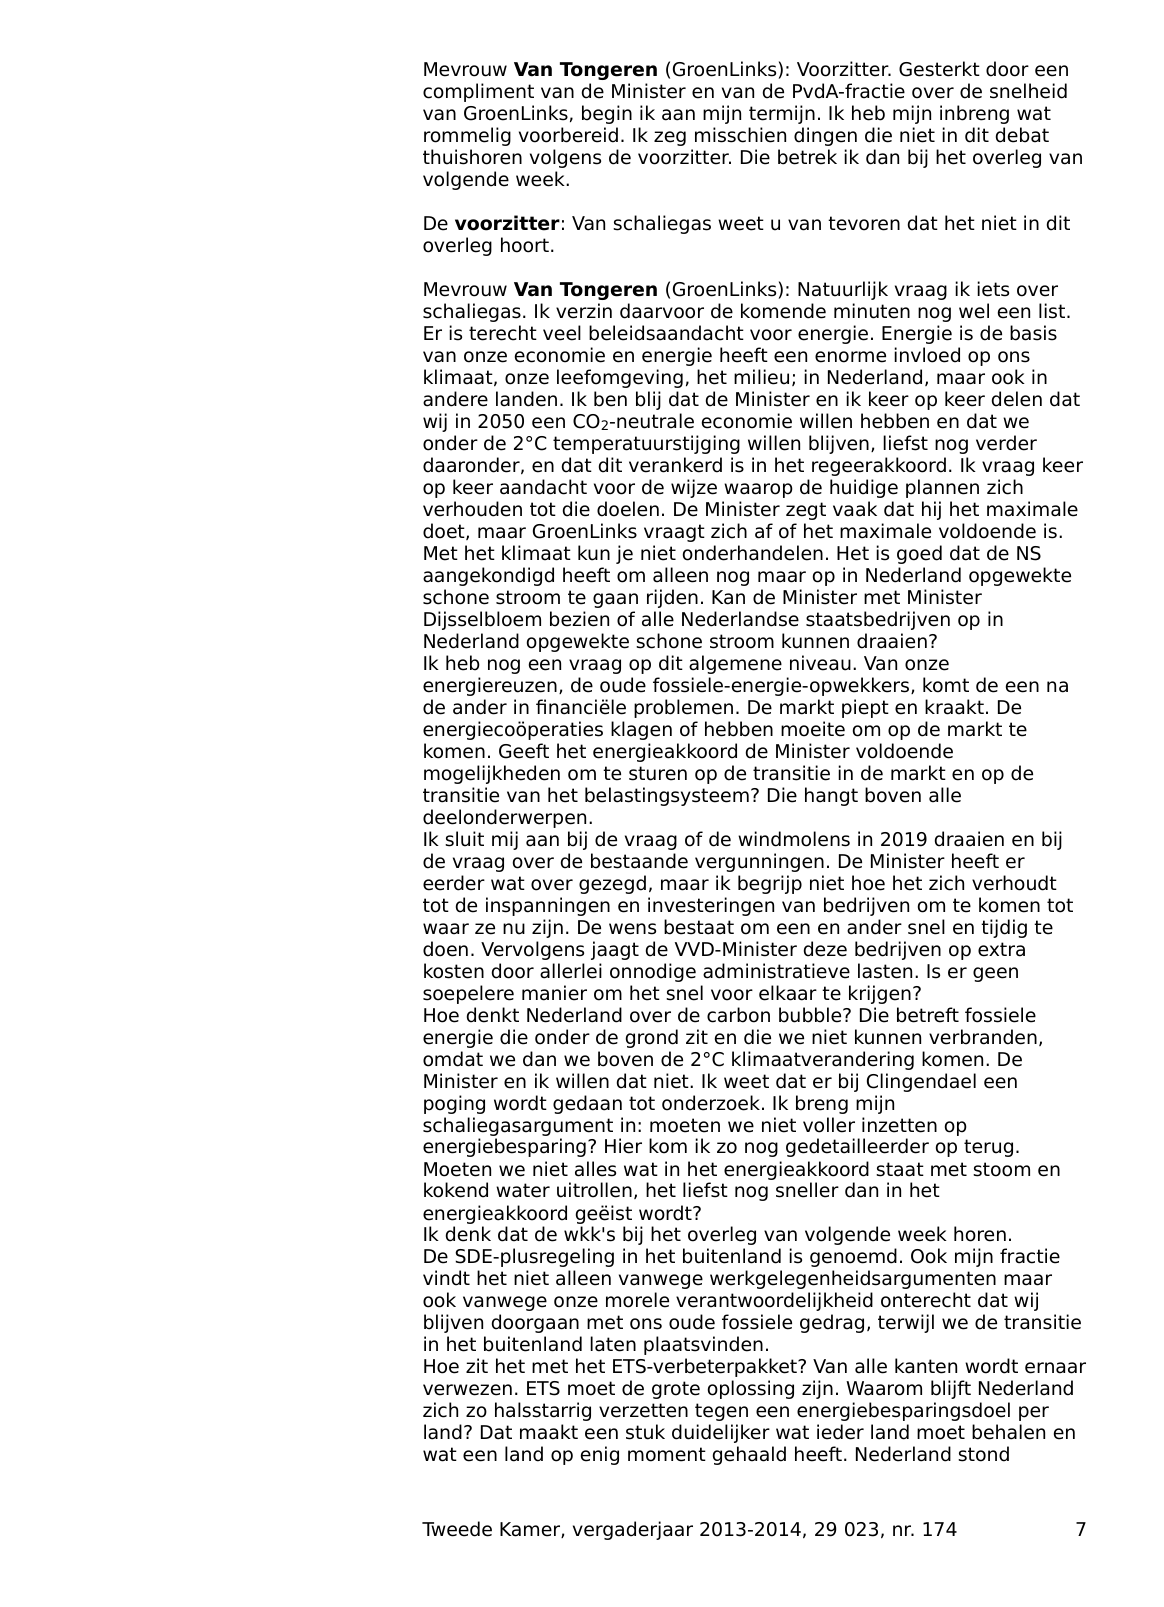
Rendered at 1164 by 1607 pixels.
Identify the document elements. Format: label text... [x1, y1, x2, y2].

text De SDE-plusregeling in het buitenland is genoemd. Ook mijn fractie vindt het niet alleen vanwege werkgelegenheidsargumenten maar ook vanwege onze morele verantwoordelijkheid onterecht dat wij blijven doorgaan met ons oude fossiele gedrag, terwijl we de transitie in het buitenland laten plaatsvinden. [422, 1246, 1087, 1356]
text Mevrouw Van Tongeren (GroenLinks): Voorzitter. Gesterkt door een compliment van de Minister en van de PvdA-fractie over de snelheid van GroenLinks, begin ik aan mijn termijn. Ik heb mijn inbreng wat rommelig voorbereid. Ik zeg misschien dingen die niet in dit debat thuishoren volgens de voorzitter. Die betrek ik dan bij het overleg van volgende week. [422, 59, 1087, 191]
text Hoe zit het met het ETS-verbeterpakket? Van alle kanten wordt ernaar verwezen. ETS moet de grote oplossing zijn. Waarom blijft Nederland zich zo halsstarrig verzetten tegen een energiebesparingsdoel per land? Dat maakt een stuk duidelijker wat ieder land moet behalen en wat een land op enig moment gehaald heeft. Nederland stond [422, 1356, 1087, 1466]
text Er is terecht veel beleidsaandacht voor energie. Energie is de basis van onze economie en energie heeft een enorme invloed op ons klimaat, onze leefomgeving, het milieu; in Nederland, maar ook in andere landen. Ik ben blij dat de Minister en ik keer op keer delen dat wij in 2050 een CO2-neutrale economie willen hebben en dat we onder de 2°C temperatuurstijging willen blijven, liefst nog verder daaronder, en dat dit verankerd is in het regeerakkoord. Ik vraag keer op keer aandacht voor de wijze waarop de huidige plannen zich verhouden tot die doelen. De Minister zegt vaak dat hij het maximale doet, maar GroenLinks vraagt zich af of het maximale voldoende is. Met het klimaat kun je niet onderhandelen. Het is goed dat de NS aangekondigd heeft om alleen nog maar op in Nederland opgewekte schone stroom te gaan rijden. Kan de Minister met Minister Dijsselbloem bezien of alle Nederlandse staatsbedrijven op in Nederland opgewekte schone stroom kunnen draaien? [422, 323, 1087, 653]
text Mevrouw Van Tongeren (GroenLinks): Natuurlijk vraag ik iets over schaliegas. Ik verzin daarvoor de komende minuten nog wel een list. [422, 279, 1087, 323]
text Ik sluit mij aan bij de vraag of de windmolens in 2019 draaien en bij de vraag over de bestaande vergunningen. De Minister heeft er eerder wat over gezegd, maar ik begrijp niet hoe het zich verhoudt tot de inspanningen en investeringen van bedrijven om te komen tot waar ze nu zijn. De wens bestaat om een en ander snel en tijdig te doen. Vervolgens jaagt de VVD-Minister deze bedrijven op extra kosten door allerlei onnodige administratieve lasten. Is er geen soepelere manier om het snel voor elkaar te krijgen? [422, 829, 1087, 1004]
text Ik heb nog een vraag op dit algemene niveau. Van onze energiereuzen, de oude fossiele-energie-opwekkers, komt de een na de ander in financiële problemen. De markt piept en kraakt. De energiecoöperaties klagen of hebben moeite om op de markt te komen. Geeft het energieakkoord de Minister voldoende mogelijkheden om te sturen op de transitie in de markt en op de transitie van het belastingsysteem? Die hangt boven alle deelonderwerpen. [422, 653, 1087, 829]
text Ik denk dat de wkk's bij het overleg van volgende week horen. [422, 1224, 1087, 1246]
text Hoe denkt Nederland over de carbon bubble? Die betreft fossiele energie die onder de grond zit en die we niet kunnen verbranden, omdat we dan we boven de 2°C klimaatverandering komen. De Minister en ik willen dat niet. Ik weet dat er bij Clingendael een poging wordt gedaan tot onderzoek. Ik breng mijn schaliegasargument in: moeten we niet voller inzetten op energiebesparing? Hier kom ik zo nog gedetailleerder op terug. Moeten we niet alles wat in het energieakkoord staat met stoom en kokend water uitrollen, het liefst nog sneller dan in het energieakkoord geëist wordt? [422, 1004, 1087, 1224]
text De voorzitter: Van schaliegas weet u van tevoren dat het niet in dit overleg hoort. [422, 213, 1087, 257]
